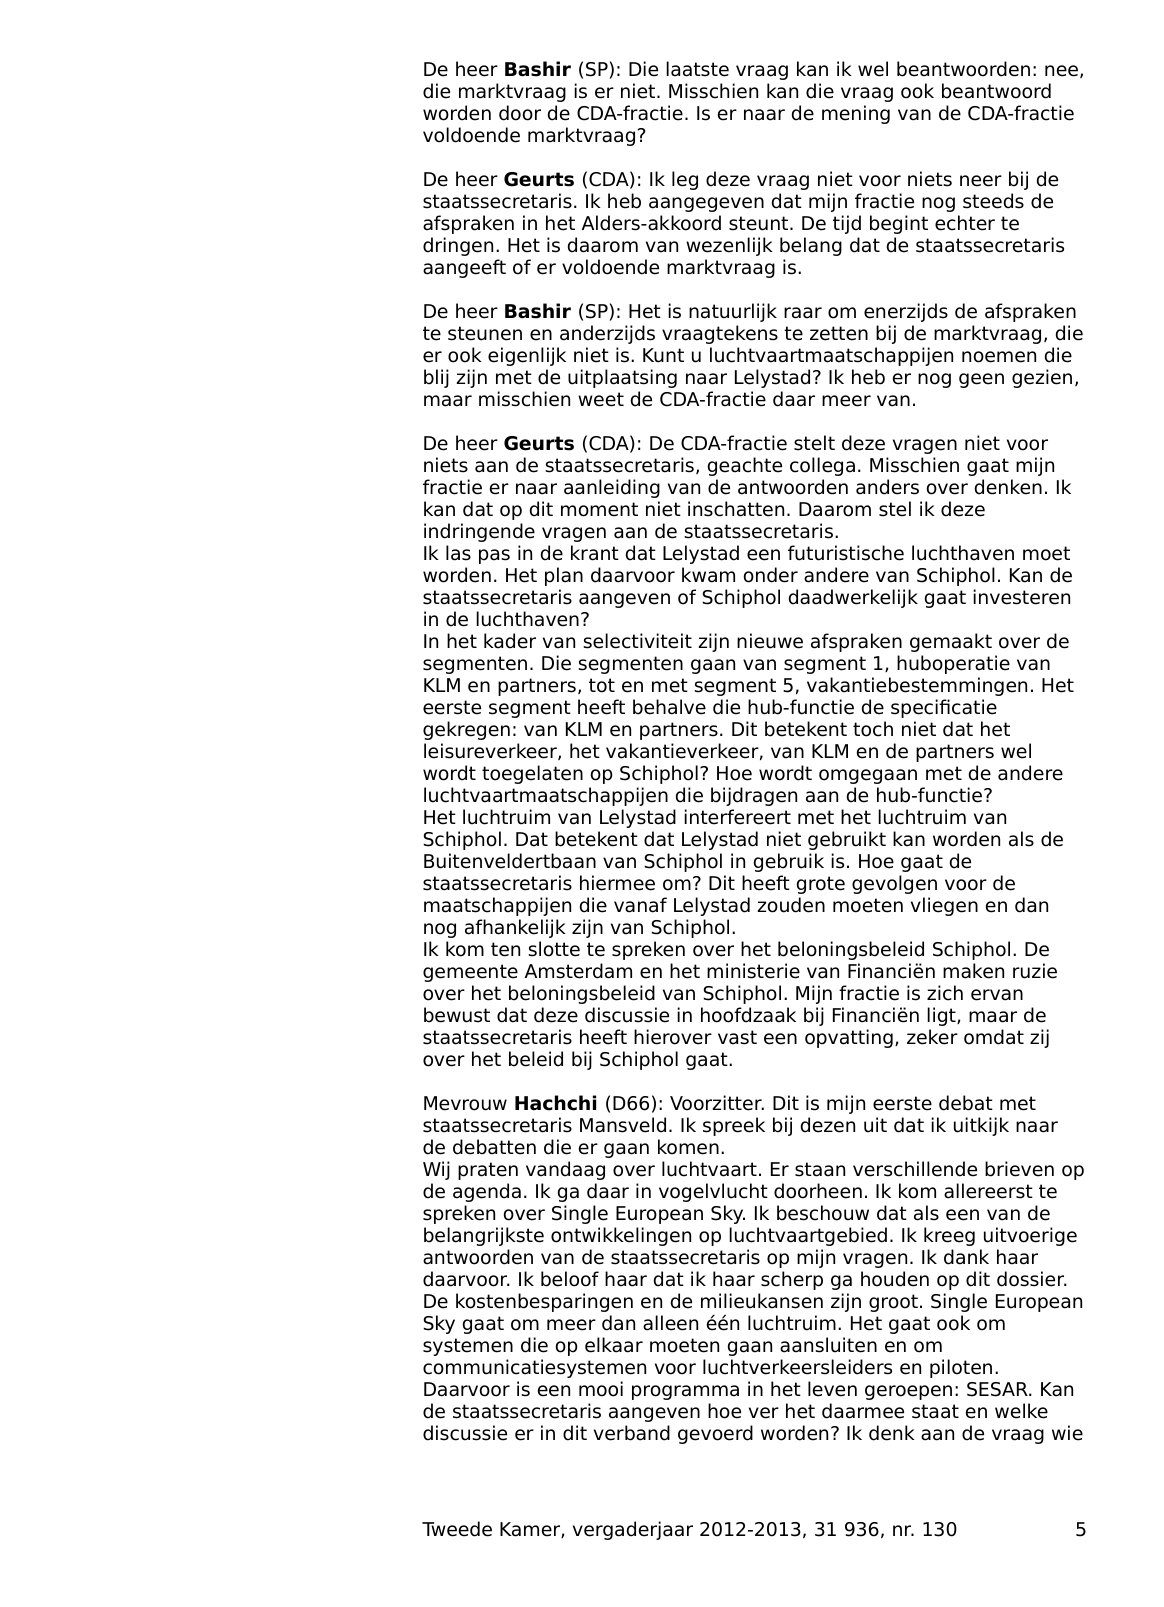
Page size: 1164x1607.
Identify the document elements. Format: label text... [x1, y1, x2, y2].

text De heer Bashir (SP): Het is natuurlijk raar om enerzijds de afspraken te steunen en anderzijds vraagtekens te zetten bij de marktvraag, die er ook eigenlijk niet is. Kunt u luchtvaartmaatschappijen noemen die blij zijn met de uitplaatsing naar Lelystad? Ik heb er nog geen gezien, maar misschien weet de CDA-fractie daar meer van. [422, 301, 1087, 411]
text Mevrouw Hachchi (D66): Voorzitter. Dit is mijn eerste debat met staatssecretaris Mansveld. Ik spreek bij dezen uit dat ik uitkijk naar de debatten die er gaan komen. [422, 1093, 1087, 1159]
text Wij praten vandaag over luchtvaart. Er staan verschillende brieven op de agenda. Ik ga daar in vogelvlucht doorheen. Ik kom allereerst te spreken over Single European Sky. Ik beschouw dat als een van de belangrijkste ontwikkelingen op luchtvaartgebied. Ik kreeg uitvoerige antwoorden van de staatssecretaris op mijn vragen. Ik dank haar daarvoor. Ik beloof haar dat ik haar scherp ga houden op dit dossier. De kostenbesparingen en de milieukansen zijn groot. Single European Sky gaat om meer dan alleen één luchtruim. Het gaat ook om systemen die op elkaar moeten gaan aansluiten en om communicatiesystemen voor luchtverkeersleiders en piloten. Daarvoor is een mooi programma in het leven geroepen: SESAR. Kan de staatssecretaris aangeven hoe ver het daarmee staat en welke discussie er in dit verband gevoerd worden? Ik denk aan de vraag wie [422, 1159, 1087, 1444]
text De heer Geurts (CDA): Ik leg deze vraag niet voor niets neer bij de staatssecretaris. Ik heb aangegeven dat mijn fractie nog steeds de afspraken in het Alders-akkoord steunt. De tijd begint echter te dringen. Het is daarom van wezenlijk belang dat de staatssecretaris aangeeft of er voldoende marktvraag is. [422, 169, 1087, 279]
text Ik kom ten slotte te spreken over het beloningsbeleid Schiphol. De gemeente Amsterdam en het ministerie van Financiën maken ruzie over het beloningsbeleid van Schiphol. Mijn fractie is zich ervan bewust dat deze discussie in hoofdzaak bij Financiën ligt, maar de staatssecretaris heeft hierover vast een opvatting, zeker omdat zij over het beleid bij Schiphol gaat. [422, 939, 1087, 1071]
text De heer Bashir (SP): Die laatste vraag kan ik wel beantwoorden: nee, die marktvraag is er niet. Misschien kan die vraag ook beantwoord worden door de CDA-fractie. Is er naar de mening van de CDA-fractie voldoende marktvraag? [422, 59, 1087, 147]
text Het luchtruim van Lelystad interfereert met het luchtruim van Schiphol. Dat betekent dat Lelystad niet gebruikt kan worden als de Buitenveldertbaan van Schiphol in gebruik is. Hoe gaat de staatssecretaris hiermee om? Dit heeft grote gevolgen voor de maatschappijen die vanaf Lelystad zouden moeten vliegen en dan nog afhankelijk zijn van Schiphol. [422, 807, 1087, 939]
text Ik las pas in de krant dat Lelystad een futuristische luchthaven moet worden. Het plan daarvoor kwam onder andere van Schiphol. Kan de staatssecretaris aangeven of Schiphol daadwerkelijk gaat investeren in de luchthaven? [422, 543, 1087, 631]
text De heer Geurts (CDA): De CDA-fractie stelt deze vragen niet voor niets aan de staatssecretaris, geachte collega. Misschien gaat mijn fractie er naar aanleiding van de antwoorden anders over denken. Ik kan dat op dit moment niet inschatten. Daarom stel ik deze indringende vragen aan de staatssecretaris. [422, 433, 1087, 543]
text In het kader van selectiviteit zijn nieuwe afspraken gemaakt over de segmenten. Die segmenten gaan van segment 1, huboperatie van KLM en partners, tot en met segment 5, vakantiebestemmingen. Het eerste segment heeft behalve die hub-functie de specificatie gekregen: van KLM en partners. Dit betekent toch niet dat het leisureverkeer, het vakantieverkeer, van KLM en de partners wel wordt toegelaten op Schiphol? Hoe wordt omgegaan met de andere luchtvaartmaatschappijen die bijdragen aan de hub-functie? [422, 631, 1087, 807]
